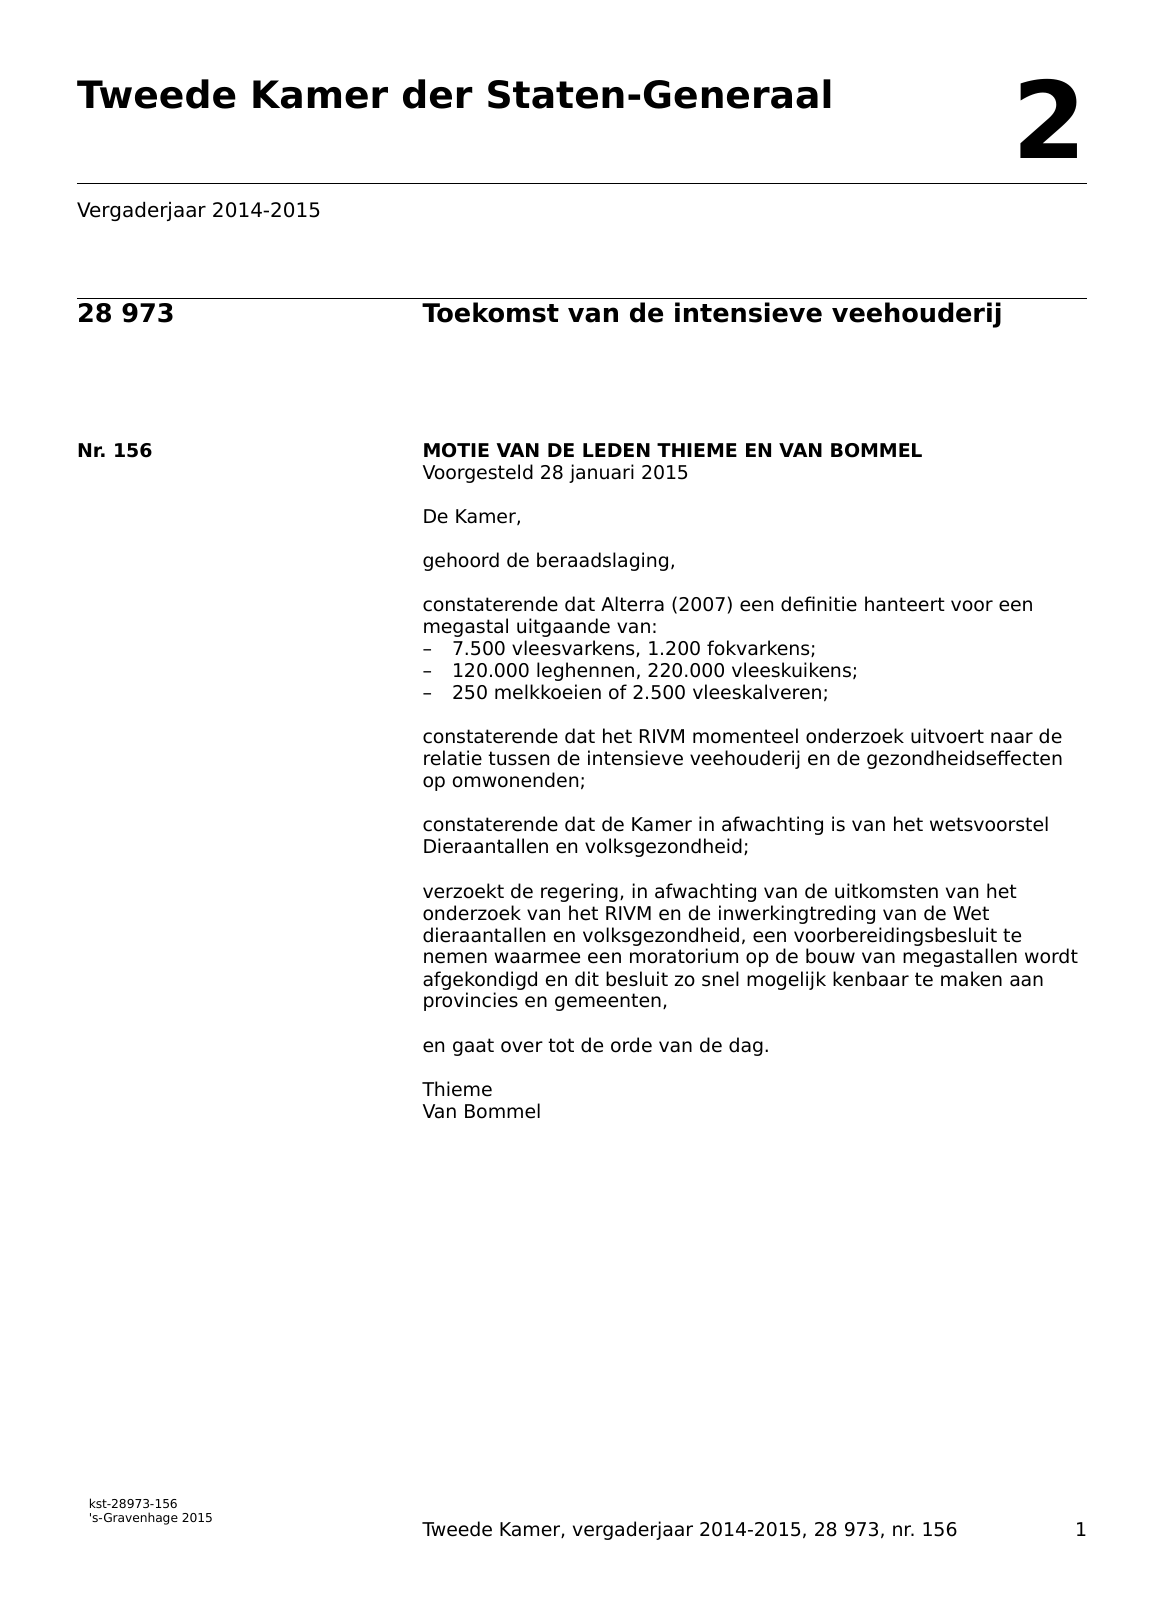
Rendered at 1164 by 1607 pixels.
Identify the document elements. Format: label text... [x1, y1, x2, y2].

text en gaat over tot de orde van de dag. [422, 1034, 1087, 1057]
text kst-28973-156 [88, 1497, 323, 1511]
text constaterende dat de Kamer in afwachting is van het wetsvoorstel Dieraantallen en volksgezondheid; [422, 814, 1087, 858]
table_header 2 [886, 59, 1087, 183]
table_cell Vergaderjaar 2014-2015 [77, 184, 1087, 298]
text constaterende dat het RIVM momenteel onderzoek uitvoert naar de relatie tussen de intensieve veehouderij en de gezondheidseffecten op omwonenden; [422, 726, 1087, 792]
table_header Tweede Kamer der Staten-Generaal [77, 59, 886, 183]
text 's-Gravenhage 2015 [88, 1511, 323, 1525]
text De Kamer, [422, 506, 1087, 528]
text – 7.500 vleesvarkens, 1.200 fokvarkens; [422, 638, 1087, 660]
text – 250 melkkoeien of 2.500 vleeskalveren; [422, 682, 1087, 704]
text Thieme [422, 1079, 1087, 1101]
text Van Bommel [422, 1101, 1087, 1123]
text verzoekt de regering, in afwachting van de uitkomsten van het onderzoek van het RIVM en de inwerkingtreding van de Wet dieraantallen en volksgezondheid, een voorbereidingsbesluit te nemen waarmee een moratorium op de bouw van megastallen wordt afgekondigd en dit besluit zo snel mogelijk kenbaar te maken aan provincies en gemeenten, [422, 881, 1087, 1012]
text – 120.000 leghennen, 220.000 vleeskuikens; [422, 660, 1087, 682]
text constaterende dat Alterra (2007) een definitie hanteert voor een megastal uitgaande van: [422, 594, 1087, 638]
text Voorgesteld 28 januari 2015 [422, 462, 1087, 484]
subtitle Nr. 156 MOTIE VAN DE LEDEN THIEME EN VAN BOMMEL [77, 440, 1087, 462]
text gehoord de beraadslaging, [422, 550, 1087, 572]
subtitle 28 973 Toekomst van de intensieve veehouderij [77, 299, 1087, 329]
